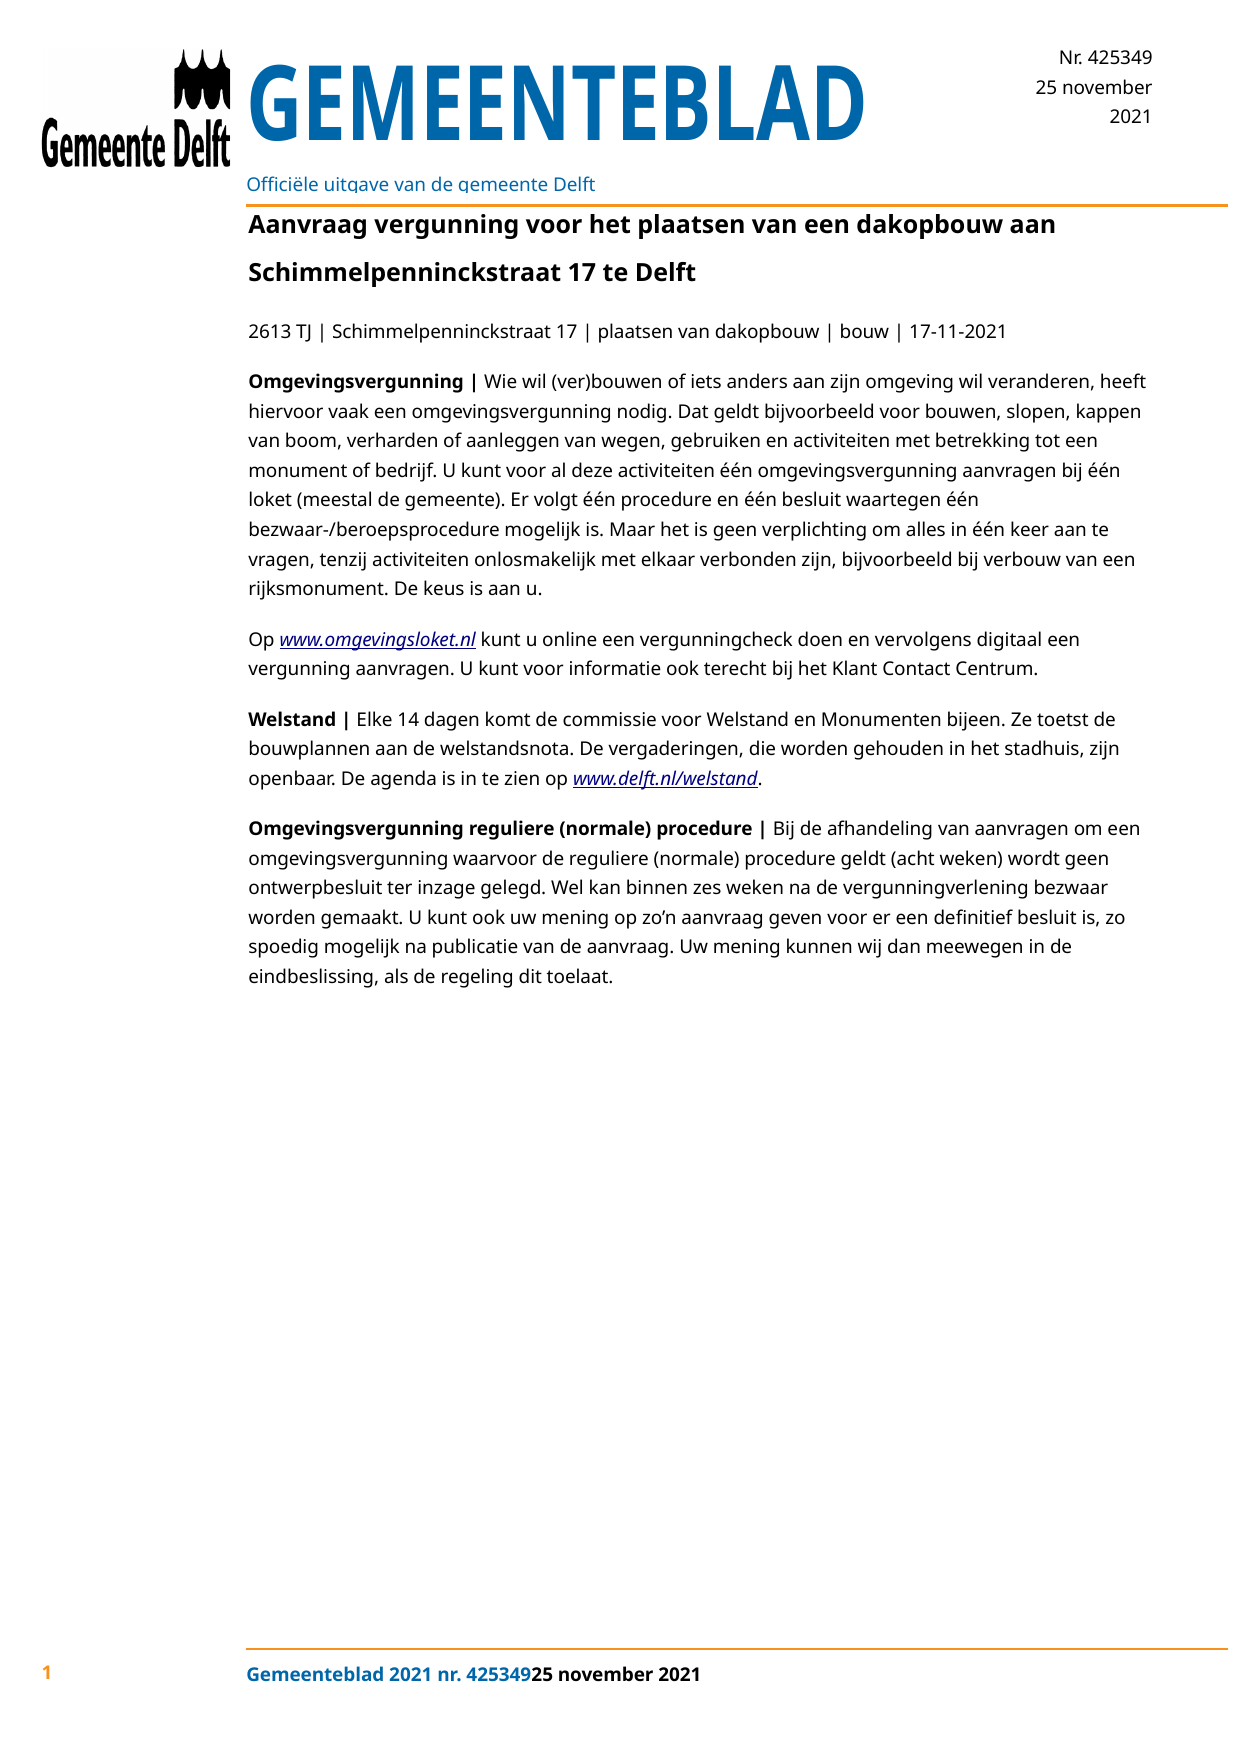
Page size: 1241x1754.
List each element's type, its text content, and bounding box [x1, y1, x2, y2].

text Omgevingsvergunning reguliere (normale) procedure | Bij de afhandeling van aanvragen om een omgevingsvergunning waarvoor de reguliere (normale) procedure geldt (acht weken) wordt geen ontwerpbesluit ter inzage gelegd. Wel kan binnen zes weken na de vergunningverlening bezwaar worden gemaakt. U kunt ook uw mening op zo’n aanvraag geven voor er een definitief besluit is, zo spoedig mogelijk na publicatie van de aanvraag. Uw mening kunnen wij dan meewegen in de eindbeslissing, als de regeling dit toelaat. [248, 815, 1152, 989]
text Aanvraag vergunning voor het plaatsen van een dakopbouw aan Schimmelpenninckstraat 17 te Delft [248, 207, 1152, 288]
text 2613 TJ | Schimmelpenninckstraat 17 | plaatsen van dakopbouw | bouw | 17-11-2021 [248, 318, 1152, 344]
picture [41, 47, 231, 172]
text Omgevingsvergunning | Wie wil (ver)bouwen of iets anders aan zijn omgeving wil veranderen, heeft hiervoor vaak een omgevingsvergunning nodig. Dat geldt bijvoorbeeld voor bouwen, slopen, kappen van boom, verharden of aanleggen van wegen, gebruiken en activiteiten met betrekking tot een monument of bedrijf. U kunt voor al deze activiteiten één omgevingsvergunning aanvragen bij één loket (meestal de gemeente). Er volgt één procedure en één besluit waartegen één bezwaar-/beroepsprocedure mogelijk is. Maar het is geen verplichting om alles in één keer aan te vragen, tenzij activiteiten onlosmakelijk met elkaar verbonden zijn, bijvoorbeeld bij verbouw van een rijksmonument. De keus is aan u. [248, 368, 1152, 601]
text Op www.omgevingsloket.nl kunt u online een vergunningcheck doen en vervolgens digitaal een vergunning aanvragen. U kunt voor informatie ook terecht bij het Klant Contact Centrum. [248, 626, 1152, 681]
text Welstand | Elke 14 dagen komt de commissie voor Welstand en Monumenten bijeen. Ze toetst de bouwplannen aan de welstandsnota. De vergaderingen, die worden gehouden in het stadhuis, zijn openbaar. De agenda is in te zien op www.delft.nl/welstand. [248, 706, 1152, 791]
